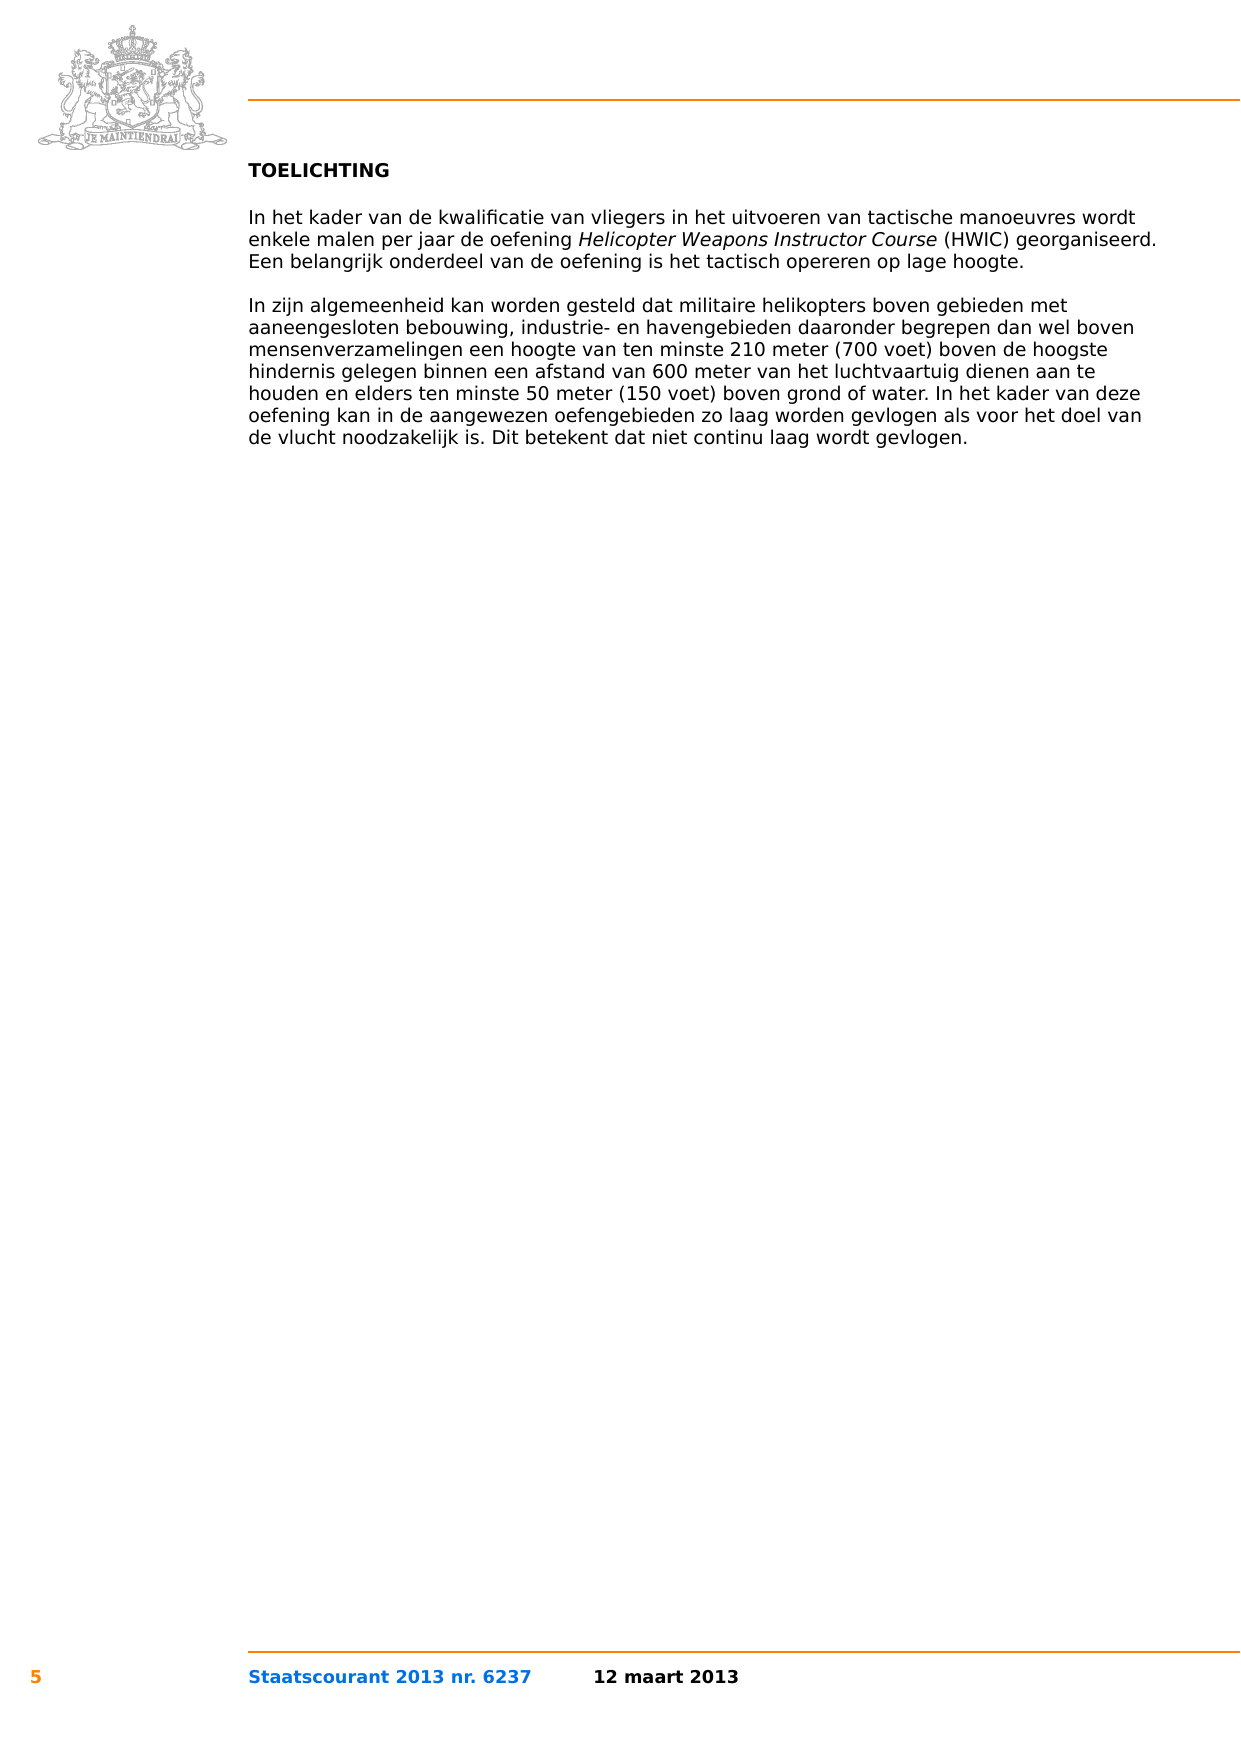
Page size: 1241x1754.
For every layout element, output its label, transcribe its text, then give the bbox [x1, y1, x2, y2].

picture [38, 25, 227, 150]
subtitle TOELICHTING [248, 160, 1163, 182]
text In zijn algemeenheid kan worden gesteld dat militaire helikopters boven gebieden met aaneengesloten bebouwing, industrie- en havengebieden daaronder begrepen dan wel boven mensenverzamelingen een hoogte van ten minste 210 meter (700 voet) boven de hoogste hindernis gelegen binnen een afstand van 600 meter van het luchtvaartuig dienen aan te houden en elders ten minste 50 meter (150 voet) boven grond of water. In het kader van deze oefening kan in de aangewezen oefengebieden zo laag worden gevlogen als voor het doel van de vlucht noodzakelijk is. Dit betekent dat niet continu laag wordt gevlogen. [248, 295, 1163, 448]
text In het kader van de kwalificatie van vliegers in het uitvoeren van tactische manoeuvres wordt enkele malen per jaar de oefening Helicopter Weapons Instructor Course (HWIC) georganiseerd. Een belangrijk onderdeel van de oefening is het tactisch opereren op lage hoogte. [248, 207, 1163, 273]
